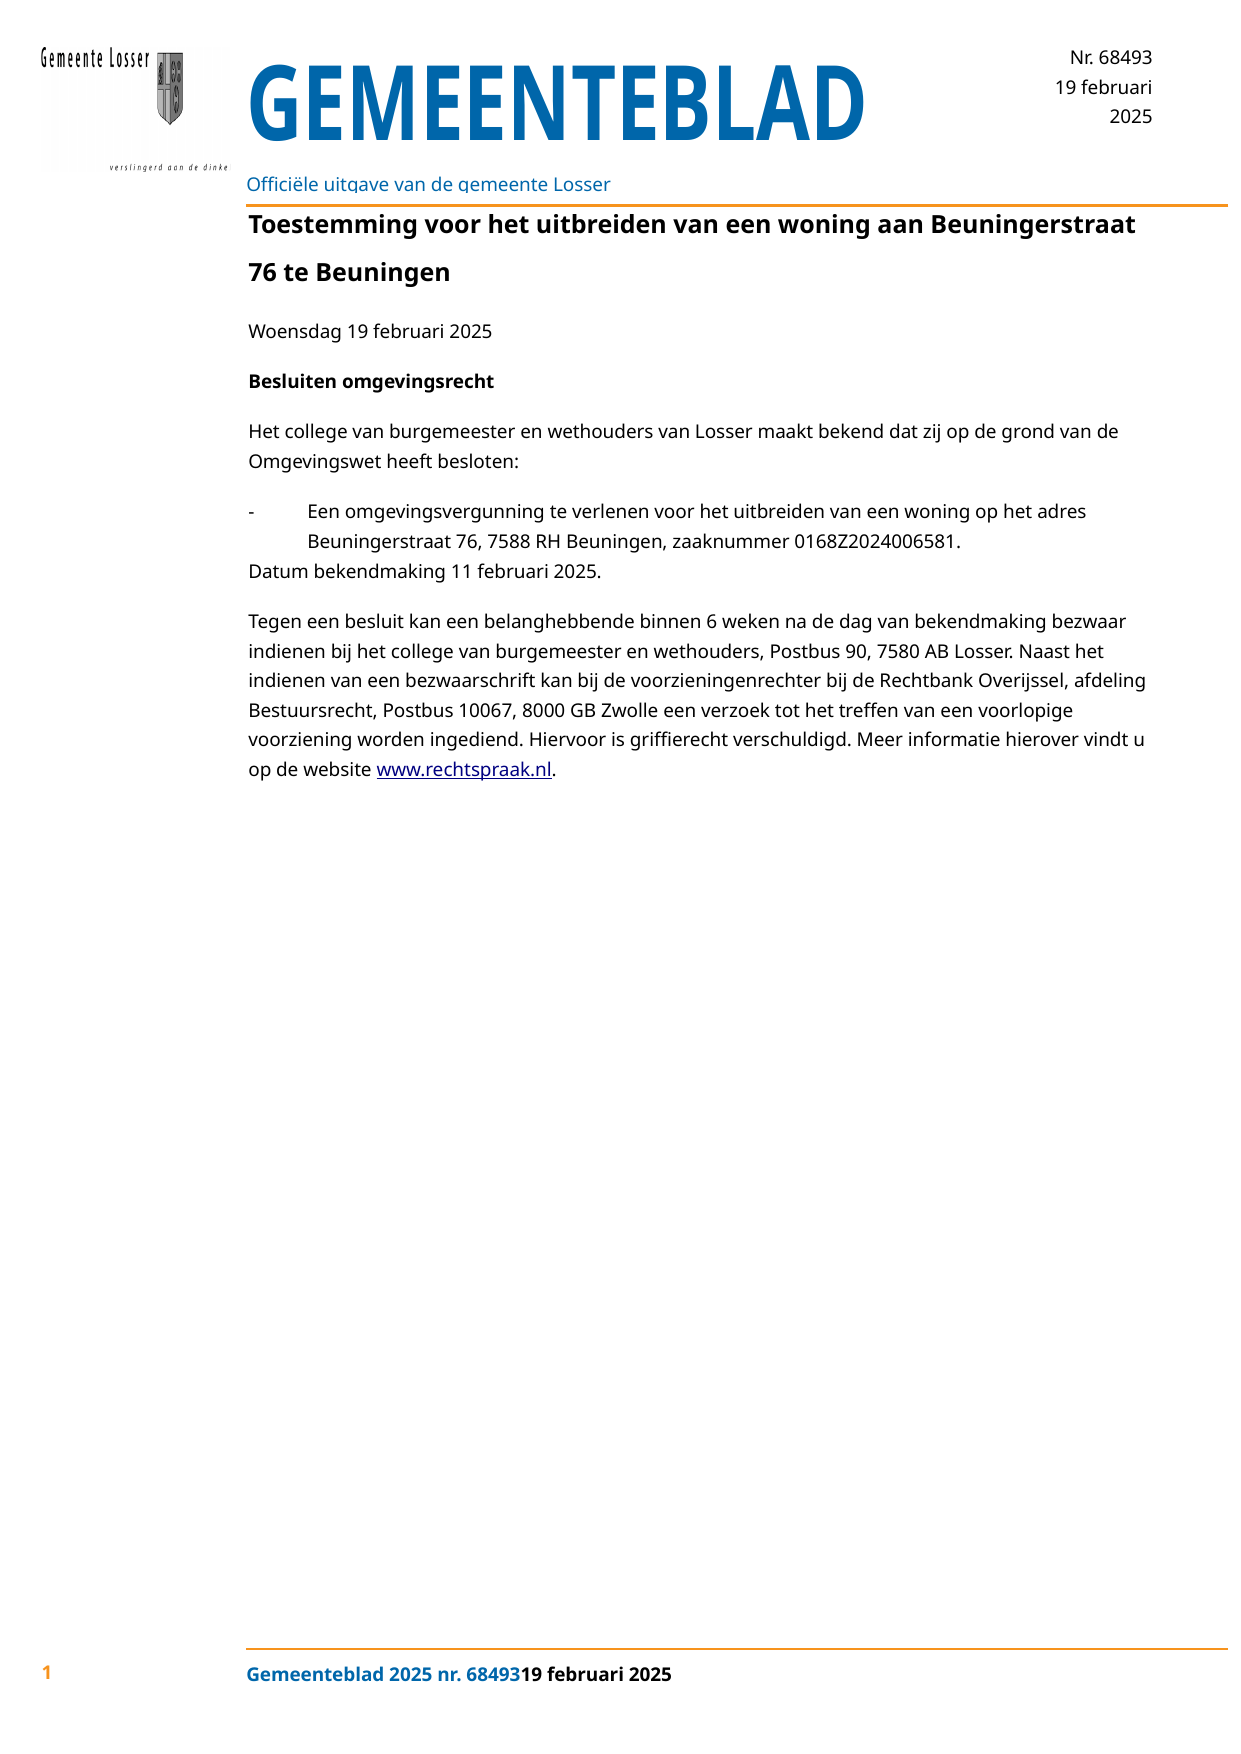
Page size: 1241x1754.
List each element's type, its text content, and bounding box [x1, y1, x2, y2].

text Datum bekendmaking 11 februari 2025. [248, 558, 1152, 584]
list Een omgevingsvergunning te verlenen voor het uitbreiden van een woning op het adres Beuningerstraat 76, 7588 RH Beuningen, zaaknummer 0168Z2024006581. [248, 499, 1152, 554]
text Tegen een besluit kan een belanghebbende binnen 6 weken na de dag van bekendmaking bezwaar indienen bij het college van burgemeester en wethouders, Postbus 90, 7580 AB Losser. Naast het indienen van een bezwaarschrift kan bij de voorzieningenrechter bij de Rechtbank Overijssel, afdeling Bestuursrecht, Postbus 10067, 8000 GB Zwolle een verzoek tot het treffen van een voorlopige voorziening worden ingediend. Hiervoor is griffierecht verschuldigd. Meer informatie hierover vindt u op de website www.rechtspraak.nl. [248, 608, 1152, 782]
text Het college van burgemeester en wethouders van Losser maakt bekend dat zij op de grond van de Omgevingswet heeft besloten: [248, 419, 1152, 474]
text Toestemming voor het uitbreiden van een woning aan Beuningerstraat 76 te Beuningen [248, 207, 1152, 288]
text Woensdag 19 februari 2025 [248, 318, 1152, 344]
picture [41, 47, 231, 172]
text Besluiten omgevingsrecht [248, 368, 1152, 394]
